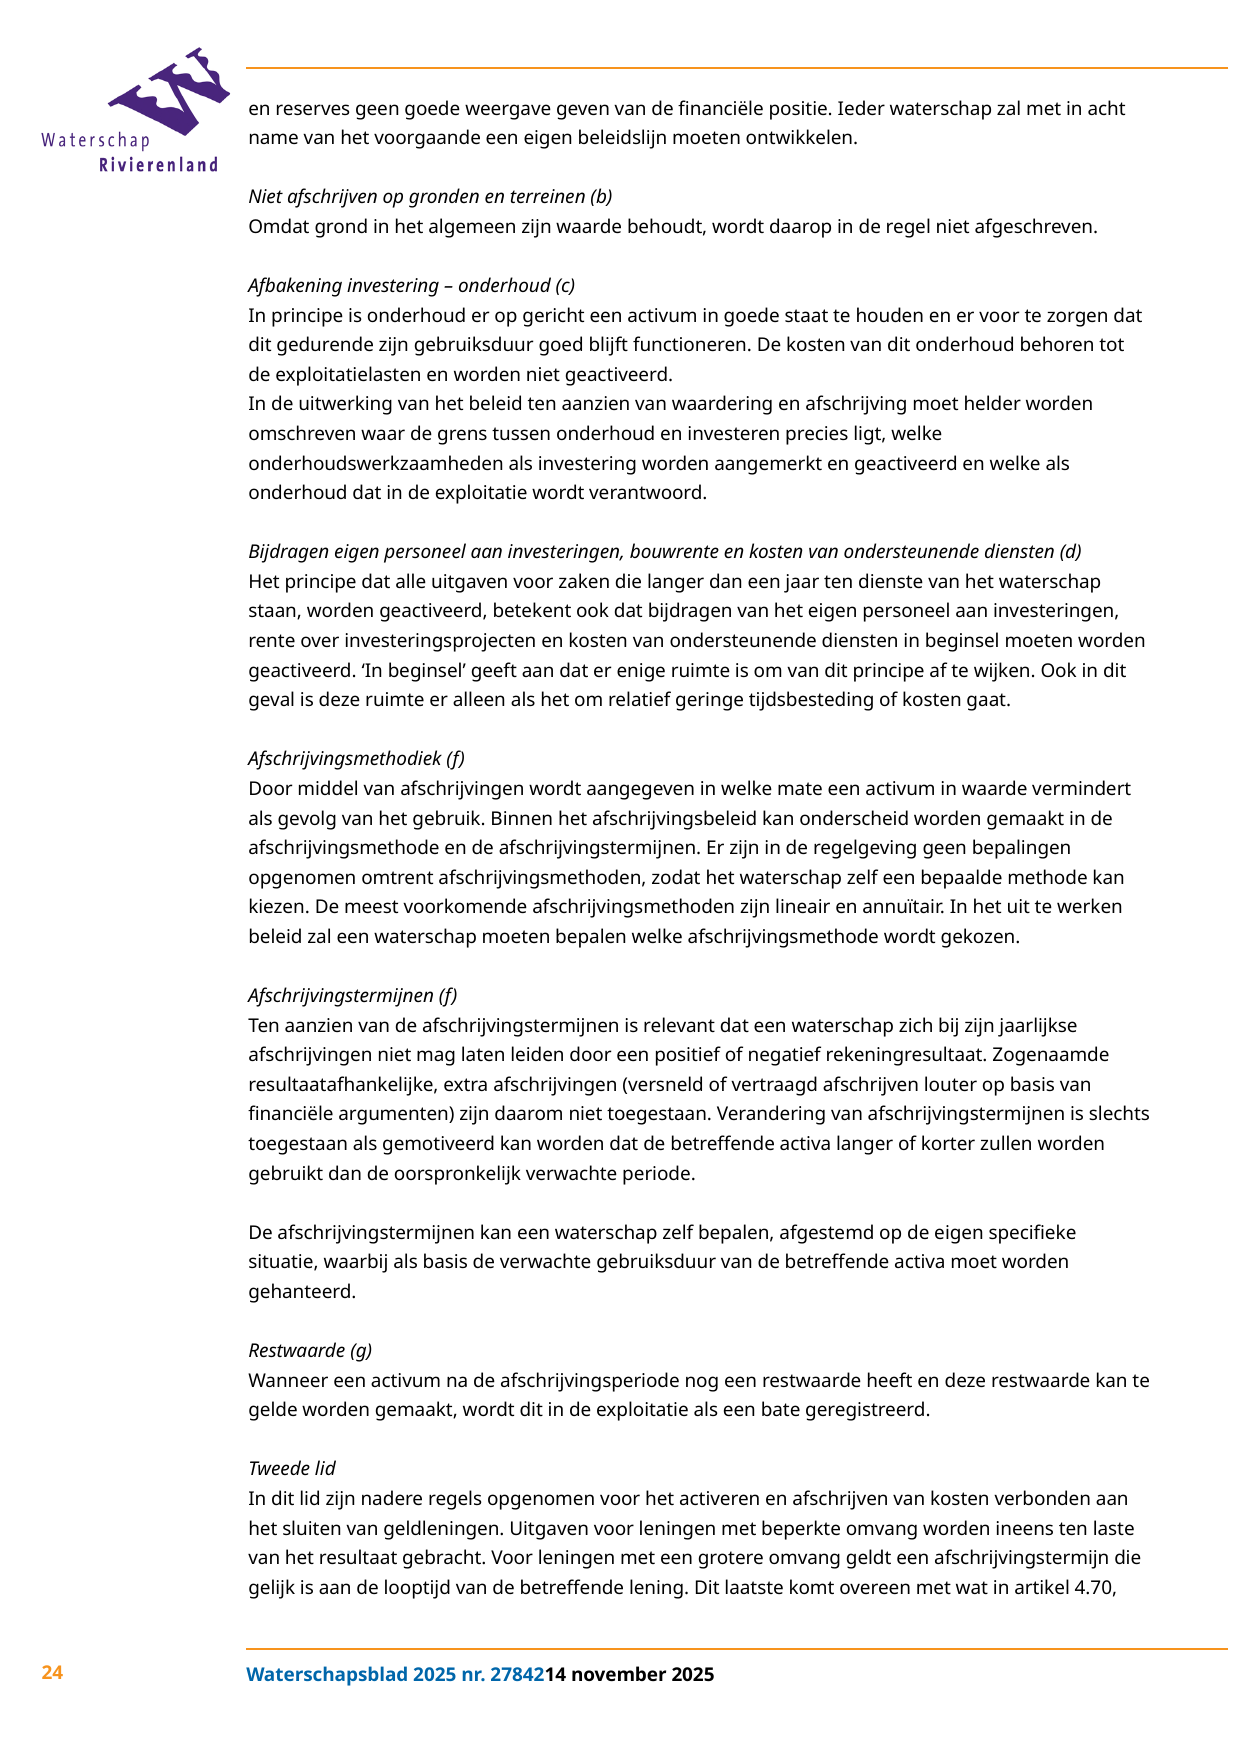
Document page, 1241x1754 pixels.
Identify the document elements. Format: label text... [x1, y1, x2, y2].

text In principe is onderhoud er op gericht een activum in goede staat te houden en er voor te zorgen dat dit gedurende zijn gebruiksduur goed blijft functioneren. De kosten van dit onderhoud behoren tot de exploitatielasten en worden niet geactiveerd. [248, 302, 1152, 387]
text Afschrijvingsmethodiek (f) [248, 746, 1152, 771]
text Bijdragen eigen personeel aan investeringen, bouwrente en kosten van ondersteunende diensten (d) [248, 538, 1152, 564]
text Afschrijvingstermijnen (f) [248, 982, 1152, 1008]
picture [41, 47, 231, 172]
text Niet afschrijven op gronden en terreinen (b) [248, 183, 1152, 209]
text Wanneer een activum na de afschrijvingsperiode nog een restwaarde heeft en deze restwaarde kan te gelde worden gemaakt, wordt dit in de exploitatie als een bate geregistreerd. [248, 1367, 1152, 1422]
text Afbakening investering – onderhoud (c) [248, 272, 1152, 298]
text Restwaarde (g) [248, 1337, 1152, 1363]
text Omdat grond in het algemeen zijn waarde behoudt, wordt daarop in de regel niet afgeschreven. [248, 213, 1152, 239]
text In dit lid zijn nadere regels opgenomen voor het activeren en afschrijven van kosten verbonden aan het sluiten van geldleningen. Uitgaven voor leningen met beperkte omvang worden ineens ten laste van het resultaat gebracht. Voor leningen met een grotere omvang geldt een afschrijvingstermijn die gelijk is aan de looptijd van de betreffende lening. Dit laatste komt overeen met wat in artikel 4.70, [248, 1485, 1152, 1600]
text Ten aanzien van de afschrijvingstermijnen is relevant dat een waterschap zich bij zijn jaarlijkse afschrijvingen niet mag laten leiden door een positief of negatief rekeningresultaat. Zogenaamde resultaatafhankelijke, extra afschrijvingen (versneld of vertraagd afschrijven louter op basis van financiële argumenten) zijn daarom niet toegestaan. Verandering van afschrijvingstermijnen is slechts toegestaan als gemotiveerd kan worden dat de betreffende activa langer of korter zullen worden gebruikt dan de oorspronkelijk verwachte periode. [248, 1012, 1152, 1186]
text De afschrijvingstermijnen kan een waterschap zelf bepalen, afgestemd op de eigen specifieke situatie, waarbij als basis de verwachte gebruiksduur van de betreffende activa moet worden gehanteerd. [248, 1219, 1152, 1304]
text Tweede lid [248, 1456, 1152, 1481]
text Het principe dat alle uitgaven voor zaken die langer dan een jaar ten dienste van het waterschap staan, worden geactiveerd, betekent ook dat bijdragen van het eigen personeel aan investeringen, rente over investeringsprojecten en kosten van ondersteunende diensten in beginsel moeten worden geactiveerd. ‘In beginsel’ geeft aan dat er enige ruimte is om van dit principe af te wijken. Ook in dit geval is deze ruimte er alleen als het om relatief geringe tijdsbesteding of kosten gaat. [248, 568, 1152, 712]
text In de uitwerking van het beleid ten aanzien van waardering en afschrijving moet helder worden omschreven waar de grens tussen onderhoud en investeren precies ligt, welke onderhoudswerkzaamheden als investering worden aangemerkt en geactiveerd en welke als onderhoud dat in de exploitatie wordt verantwoord. [248, 391, 1152, 505]
text Door middel van afschrijvingen wordt aangegeven in welke mate een activum in waarde vermindert als gevolg van het gebruik. Binnen het afschrijvingsbeleid kan onderscheid worden gemaakt in de afschrijvingsmethode en de afschrijvingstermijnen. Er zijn in de regelgeving geen bepalingen opgenomen omtrent afschrijvingsmethoden, zodat het waterschap zelf een bepaalde methode kan kiezen. De meest voorkomende afschrijvingsmethoden zijn lineair en annuïtair. In het uit te werken beleid zal een waterschap moeten bepalen welke afschrijvingsmethode wordt gekozen. [248, 775, 1152, 949]
text en reserves geen goede weergave geven van de financiële positie. Ieder waterschap zal met in acht name van het voorgaande een eigen beleidslijn moeten ontwikkelen. [248, 95, 1152, 150]
